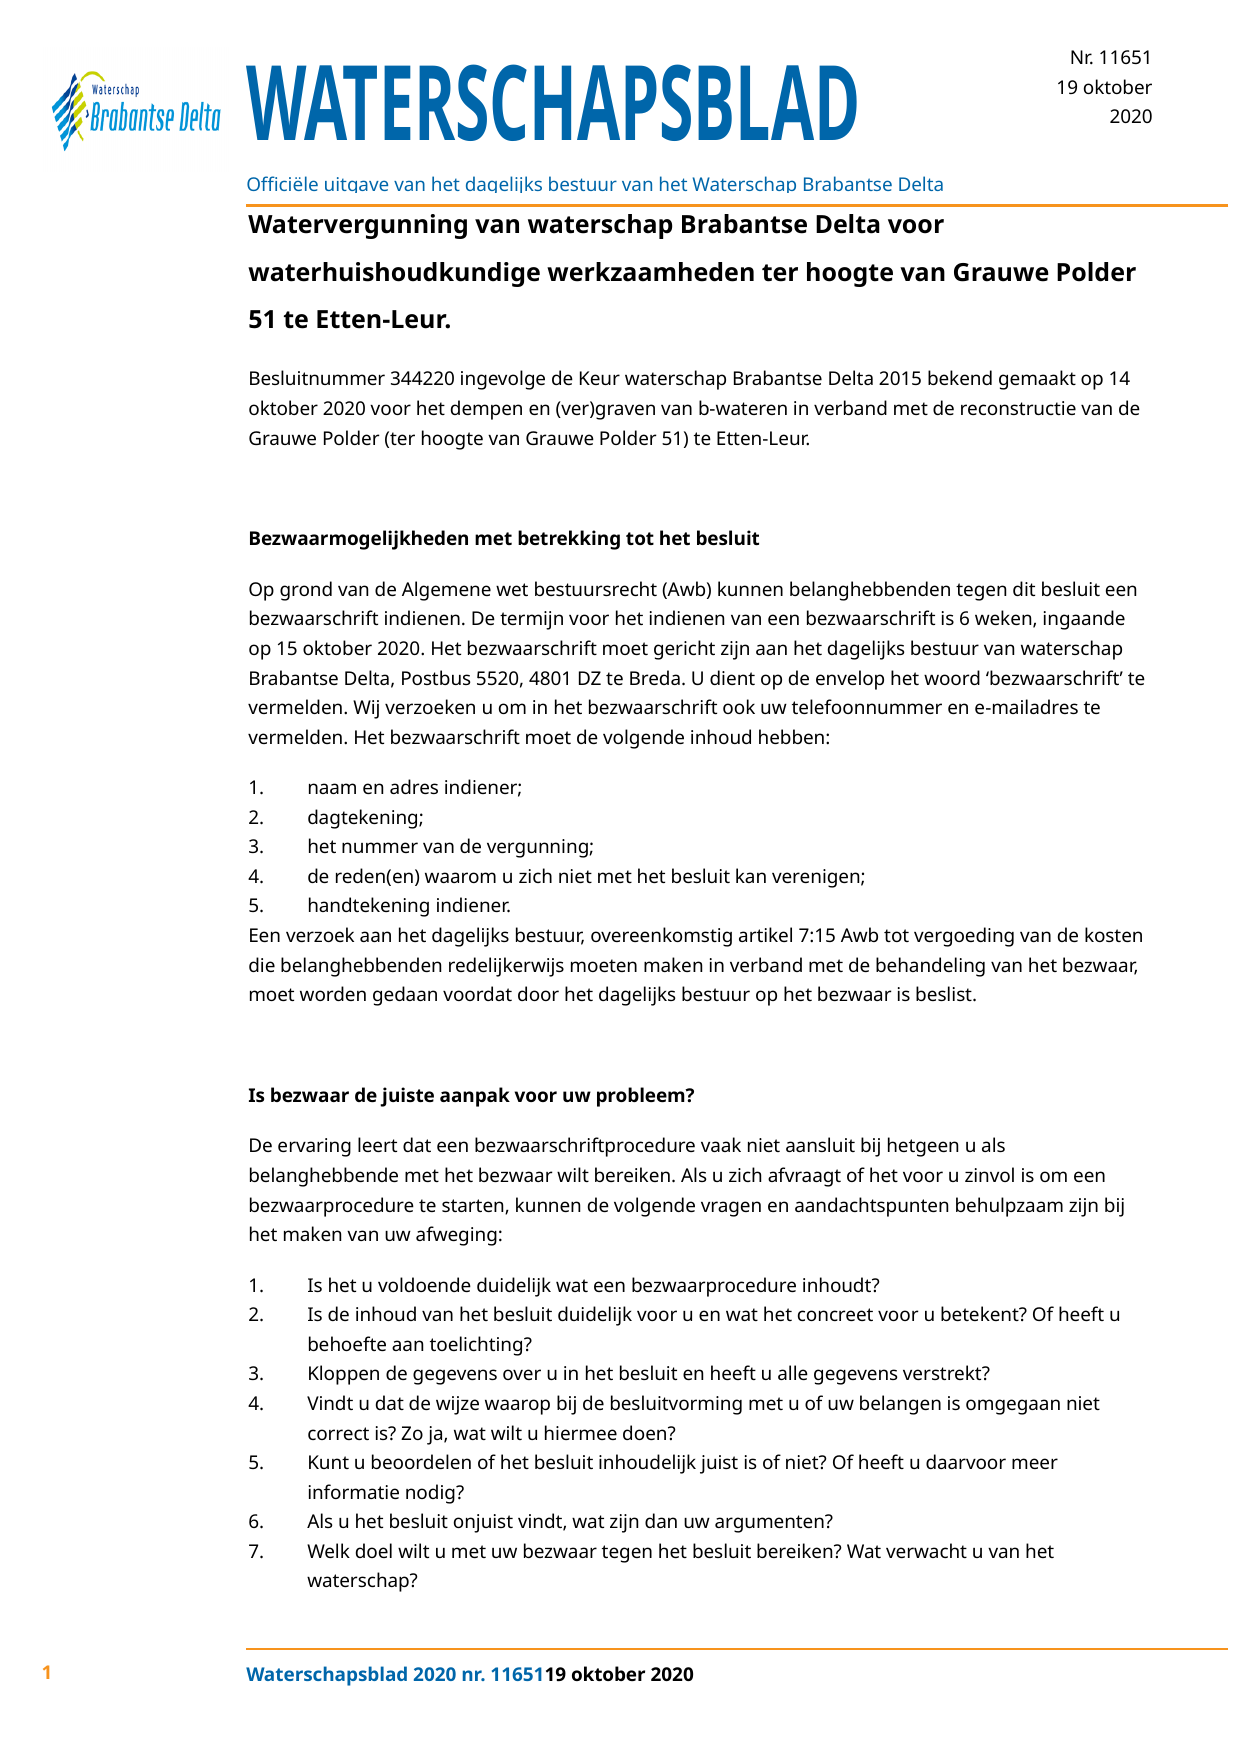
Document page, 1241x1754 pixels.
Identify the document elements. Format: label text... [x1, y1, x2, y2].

list Vindt u dat de wijze waarop bij de besluitvorming met u of uw belangen is omgegaan niet correct is? Zo ja, wat wilt u hiermee doen? [248, 1390, 1152, 1445]
picture [41, 47, 231, 172]
list de reden(en) waarom u zich niet met het besluit kan verenigen; [248, 863, 1152, 889]
text Watervergunning van waterschap Brabantse Delta voor waterhuishoudkundige werkzaamheden ter hoogte van Grauwe Polder 51 te Etten-Leur. [248, 207, 1152, 336]
text De ervaring leert dat een bezwaarschriftprocedure vaak niet aansluit bij hetgeen u als belanghebbende met het bezwaar wilt bereiken. Als u zich afvraagt of het voor u zinvol is om een bezwaarprocedure te starten, kunnen de volgende vragen en aandachtspunten behulpzaam zijn bij het maken van uw afweging: [248, 1133, 1152, 1247]
text Een verzoek aan het dagelijks bestuur, overeenkomstig artikel 7:15 Awb tot vergoeding van de kosten die belanghebbenden redelijkerwijs moeten maken in verband met de behandeling van het bezwaar, moet worden gedaan voordat door het dagelijks bestuur op het bezwaar is beslist. [248, 922, 1152, 1007]
list Kunt u beoordelen of het besluit inhoudelijk juist is of niet? Of heeft u daarvoor meer informatie nodig? [248, 1449, 1152, 1504]
list naam en adres indiener; [248, 774, 1152, 800]
list het nummer van de vergunning; [248, 833, 1152, 859]
list Is het u voldoende duidelijk wat een bezwaarprocedure inhoudt? [248, 1272, 1152, 1297]
list Als u het besluit onjuist vindt, wat zijn dan uw argumenten? [248, 1508, 1152, 1534]
list handtekening indiener. [248, 893, 1152, 918]
text Besluitnummer 344220 ingevolge de Keur waterschap Brabantse Delta 2015 bekend gemaakt op 14 oktober 2020 voor het dempen en (ver)graven van b-wateren in verband met de reconstructie van de Grauwe Polder (ter hoogte van Grauwe Polder 51) te Etten-Leur. [248, 366, 1152, 450]
list dagtekening; [248, 804, 1152, 829]
text Bezwaarmogelijkheden met betrekking tot het besluit [248, 526, 1152, 551]
list Is de inhoud van het besluit duidelijk voor u en wat het concreet voor u betekent? Of heeft u behoefte aan toelichting? [248, 1301, 1152, 1357]
text Op grond van de Algemene wet bestuursrecht (Awb) kunnen belanghebbenden tegen dit besluit een bezwaarschrift indienen. De termijn voor het indienen van een bezwaarschrift is 6 weken, ingaande op 15 oktober 2020. Het bezwaarschrift moet gericht zijn aan het dagelijks bestuur van waterschap Brabantse Delta, Postbus 5520, 4801 DZ te Breda. U dient op de envelop het woord ‘bezwaarschrift’ te vermelden. Wij verzoeken u om in het bezwaarschrift ook uw telefoonnummer en e‑mailadres te vermelden. Het bezwaarschrift moet de volgende inhoud hebben: [248, 576, 1152, 749]
text Is bezwaar de juiste aanpak voor uw probleem? [248, 1082, 1152, 1108]
list Welk doel wilt u met uw bezwaar tegen het besluit bereiken? Wat verwacht u van het waterschap? [248, 1538, 1152, 1593]
list Kloppen de gegevens over u in het besluit en heeft u alle gegevens verstrekt? [248, 1361, 1152, 1386]
